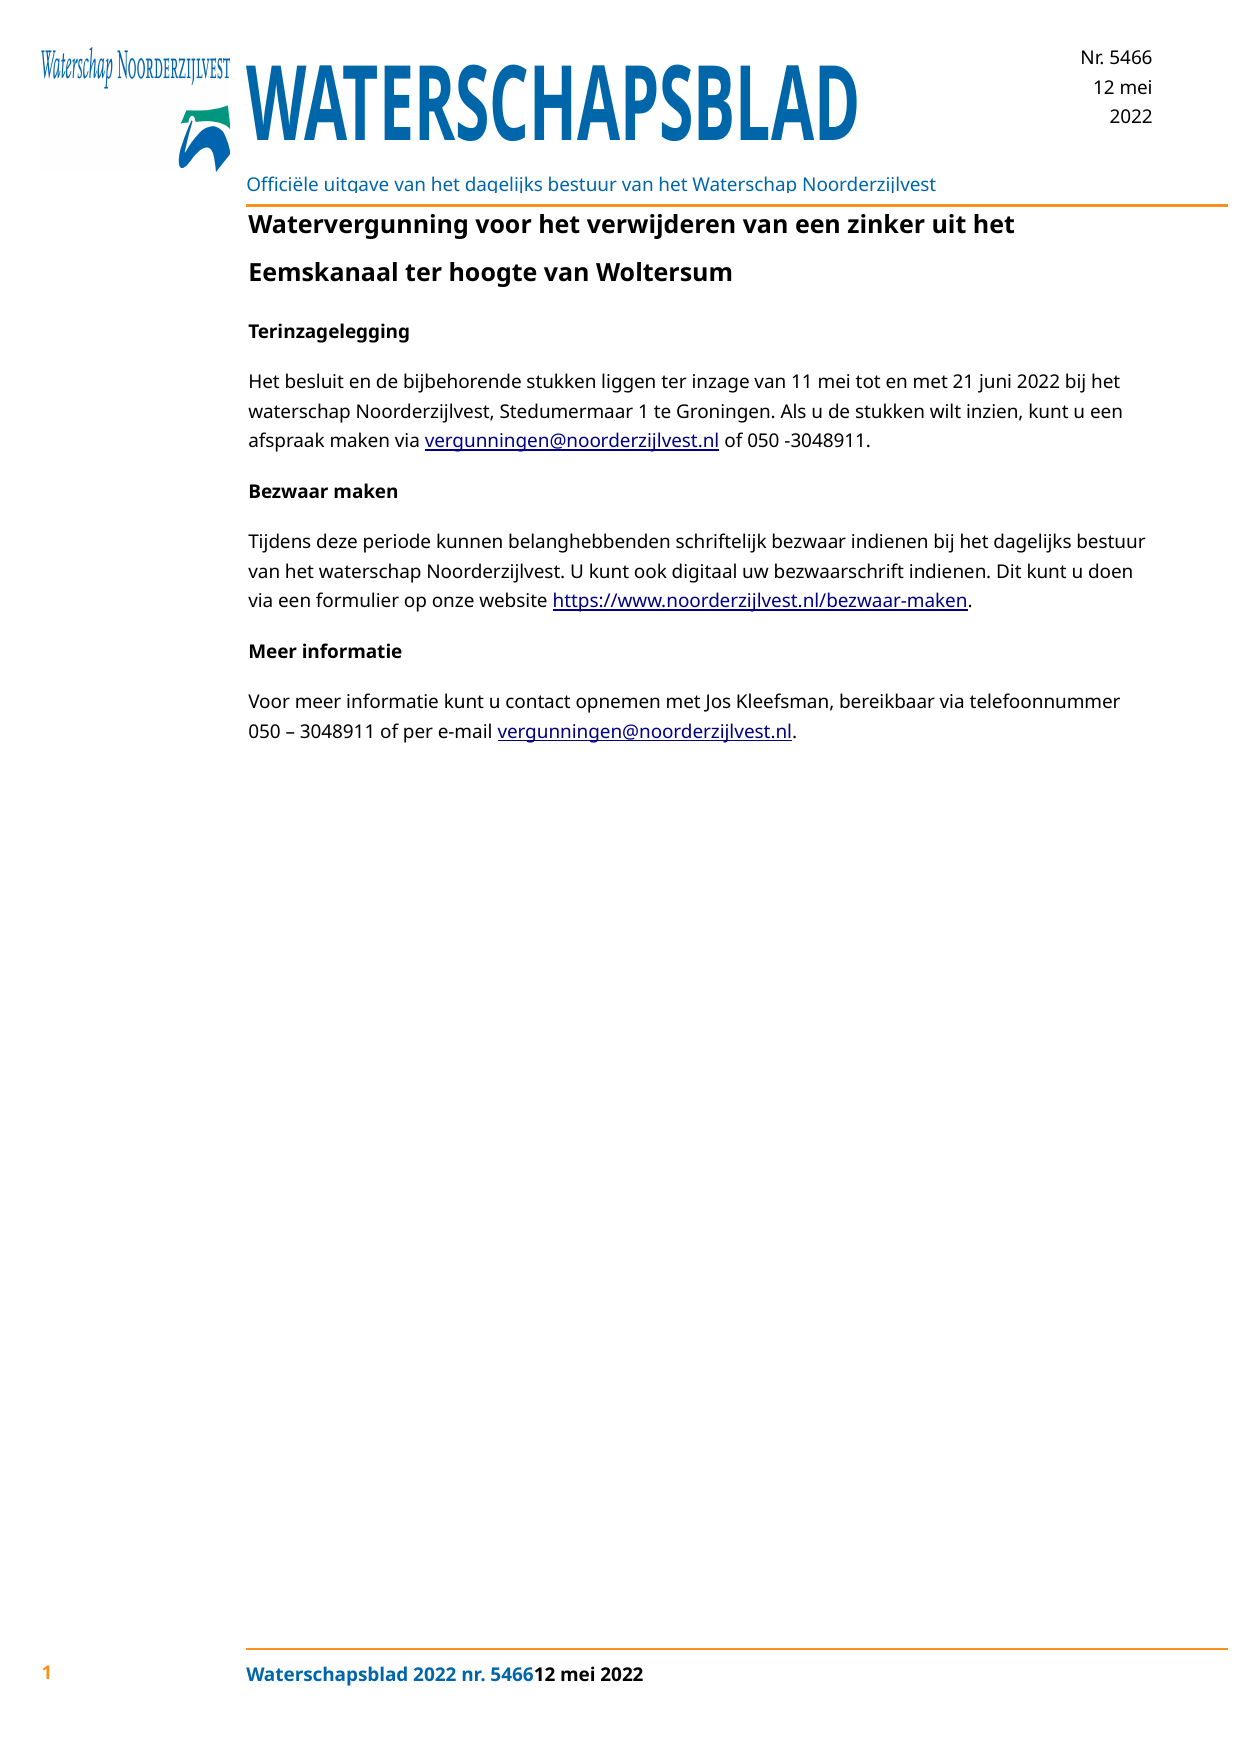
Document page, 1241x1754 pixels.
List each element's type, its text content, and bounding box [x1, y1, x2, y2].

text Voor meer informatie kunt u contact opnemen met Jos Kleefsman, bereikbaar via telefoonnummer 050 – 3048911 of per e-mail vergunningen@noorderzijlvest.nl. [248, 688, 1152, 744]
text Terinzagelegging [248, 318, 1152, 344]
text Het besluit en de bijbehorende stukken liggen ter inzage van 11 mei tot en met 21 juni 2022 bij het waterschap Noorderzijlvest, Stedumermaar 1 te Groningen. Als u de stukken wilt inzien, kunt u een afspraak maken via vergunningen@noorderzijlvest.nl of 050 -3048911. [248, 368, 1152, 453]
picture [41, 47, 231, 172]
text Meer informatie [248, 638, 1152, 664]
text Watervergunning voor het verwijderen van een zinker uit het Eemskanaal ter hoogte van Woltersum [248, 207, 1152, 288]
text Tijdens deze periode kunnen belanghebbenden schriftelijk bezwaar indienen bij het dagelijks bestuur van het waterschap Noorderzijlvest. U kunt ook digitaal uw bezwaarschrift indienen. Dit kunt u doen via een formulier op onze website https://www.noorderzijlvest.nl/bezwaar-maken. [248, 528, 1152, 613]
text Bezwaar maken [248, 478, 1152, 504]
